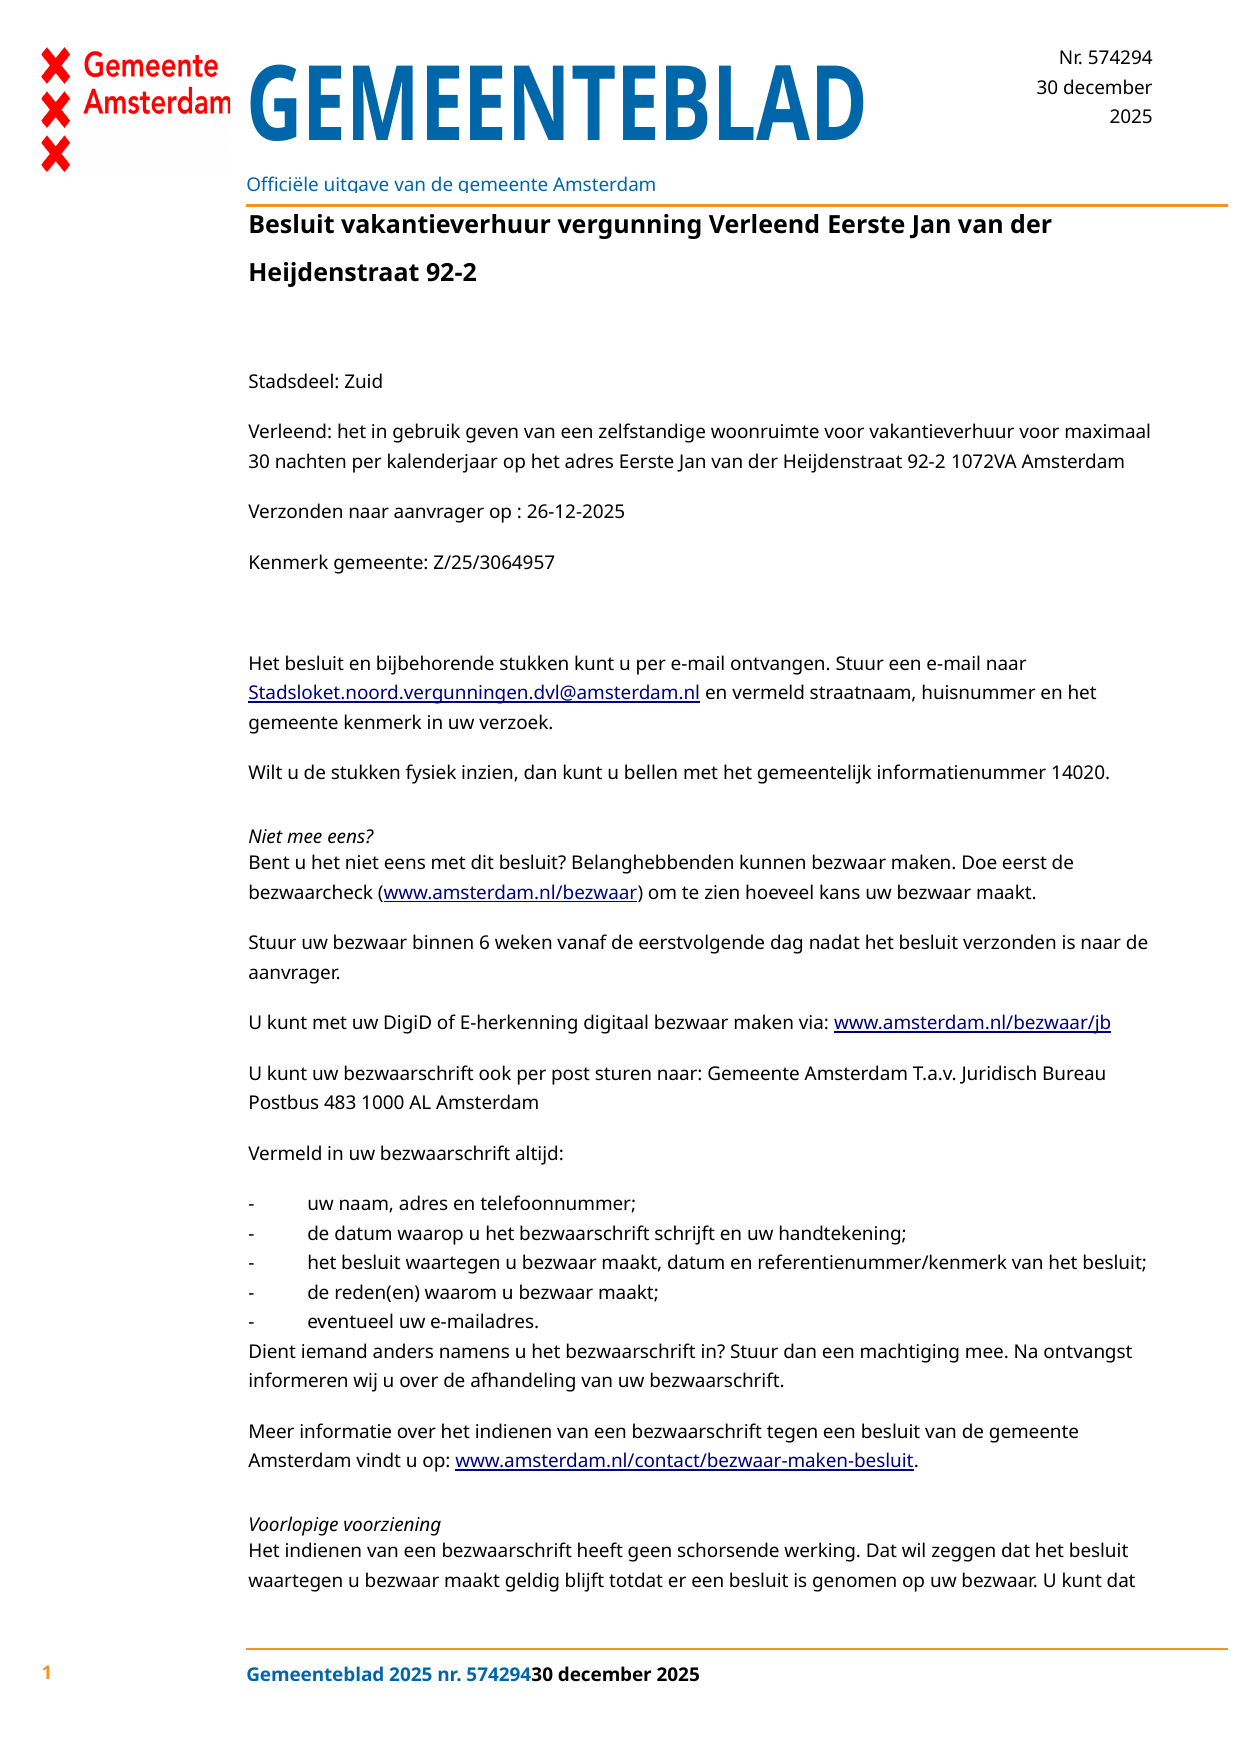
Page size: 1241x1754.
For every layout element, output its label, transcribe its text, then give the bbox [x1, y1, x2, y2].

text Kenmerk gemeente: Z/25/3064957 [248, 549, 1152, 575]
text Het indienen van een bezwaarschrift heeft geen schorsende werking. Dat wil zeggen dat het besluit waartegen u bezwaar maakt geldig blijft totdat er een besluit is genomen op uw bezwaar. U kunt dat [248, 1537, 1152, 1593]
list het besluit waartegen u bezwaar maakt, datum en referentienummer/kenmerk van het besluit; [248, 1249, 1152, 1275]
text Stadsdeel: Zuid [248, 368, 1152, 394]
text Verzonden naar aanvrager op : 26-12-2025 [248, 499, 1152, 524]
text U kunt met uw DigiD of E-herkenning digitaal bezwaar maken via: www.amsterdam.nl/bezwaar/jb [248, 1009, 1152, 1035]
text Vermeld in uw bezwaarschrift altijd: [248, 1140, 1152, 1165]
list eventueel uw e-mailadres. [248, 1308, 1152, 1334]
list uw naam, adres en telefoonnummer; [248, 1190, 1152, 1216]
text Verleend: het in gebruik geven van een zelfstandige woonruimte voor vakantieverhuur voor maximaal 30 nachten per kalenderjaar op het adres Eerste Jan van der Heijdenstraat 92-2 1072VA Amsterdam [248, 419, 1152, 474]
text Wilt u de stukken fysiek inzien, dan kunt u bellen met het gemeentelijk informatienummer 14020. [248, 759, 1152, 785]
text Bent u het niet eens met dit besluit? Belanghebbenden kunnen bezwaar maken. Doe eerst de bezwaarcheck (www.amsterdam.nl/bezwaar) om te zien hoeveel kans uw bezwaar maakt. [248, 849, 1152, 904]
text Stuur uw bezwaar binnen 6 weken vanaf de eerstvolgende dag nadat het besluit verzonden is naar de aanvrager. [248, 929, 1152, 984]
picture [41, 47, 231, 172]
list de datum waarop u het bezwaarschrift schrijft en uw handtekening; [248, 1220, 1152, 1245]
text Het besluit en bijbehorende stukken kunt u per e-mail ontvangen. Stuur een e-mail naar Stadsloket.noord.vergunningen.dvl@amsterdam.nl en vermeld straatnaam, huisnummer en het gemeente kenmerk in uw verzoek. [248, 650, 1152, 735]
text Besluit vakantieverhuur vergunning Verleend Eerste Jan van der Heijdenstraat 92-2 [248, 207, 1152, 288]
list de reden(en) waarom u bezwaar maakt; [248, 1279, 1152, 1304]
text Niet mee eens? [248, 823, 1152, 849]
text U kunt uw bezwaarschrift ook per post sturen naar: Gemeente Amsterdam T.a.v. Juridisch Bureau Postbus 483 1000 AL Amsterdam [248, 1060, 1152, 1115]
text Voorlopige voorziening [248, 1512, 1152, 1537]
text Meer informatie over het indienen van een bezwaarschrift tegen een besluit van de gemeente Amsterdam vindt u op: www.amsterdam.nl/contact/bezwaar-maken-besluit. [248, 1418, 1152, 1473]
text Dient iemand anders namens u het bezwaarschrift in? Stuur dan een machtiging mee. Na ontvangst informeren wij u over de afhandeling van uw bezwaarschrift. [248, 1338, 1152, 1393]
